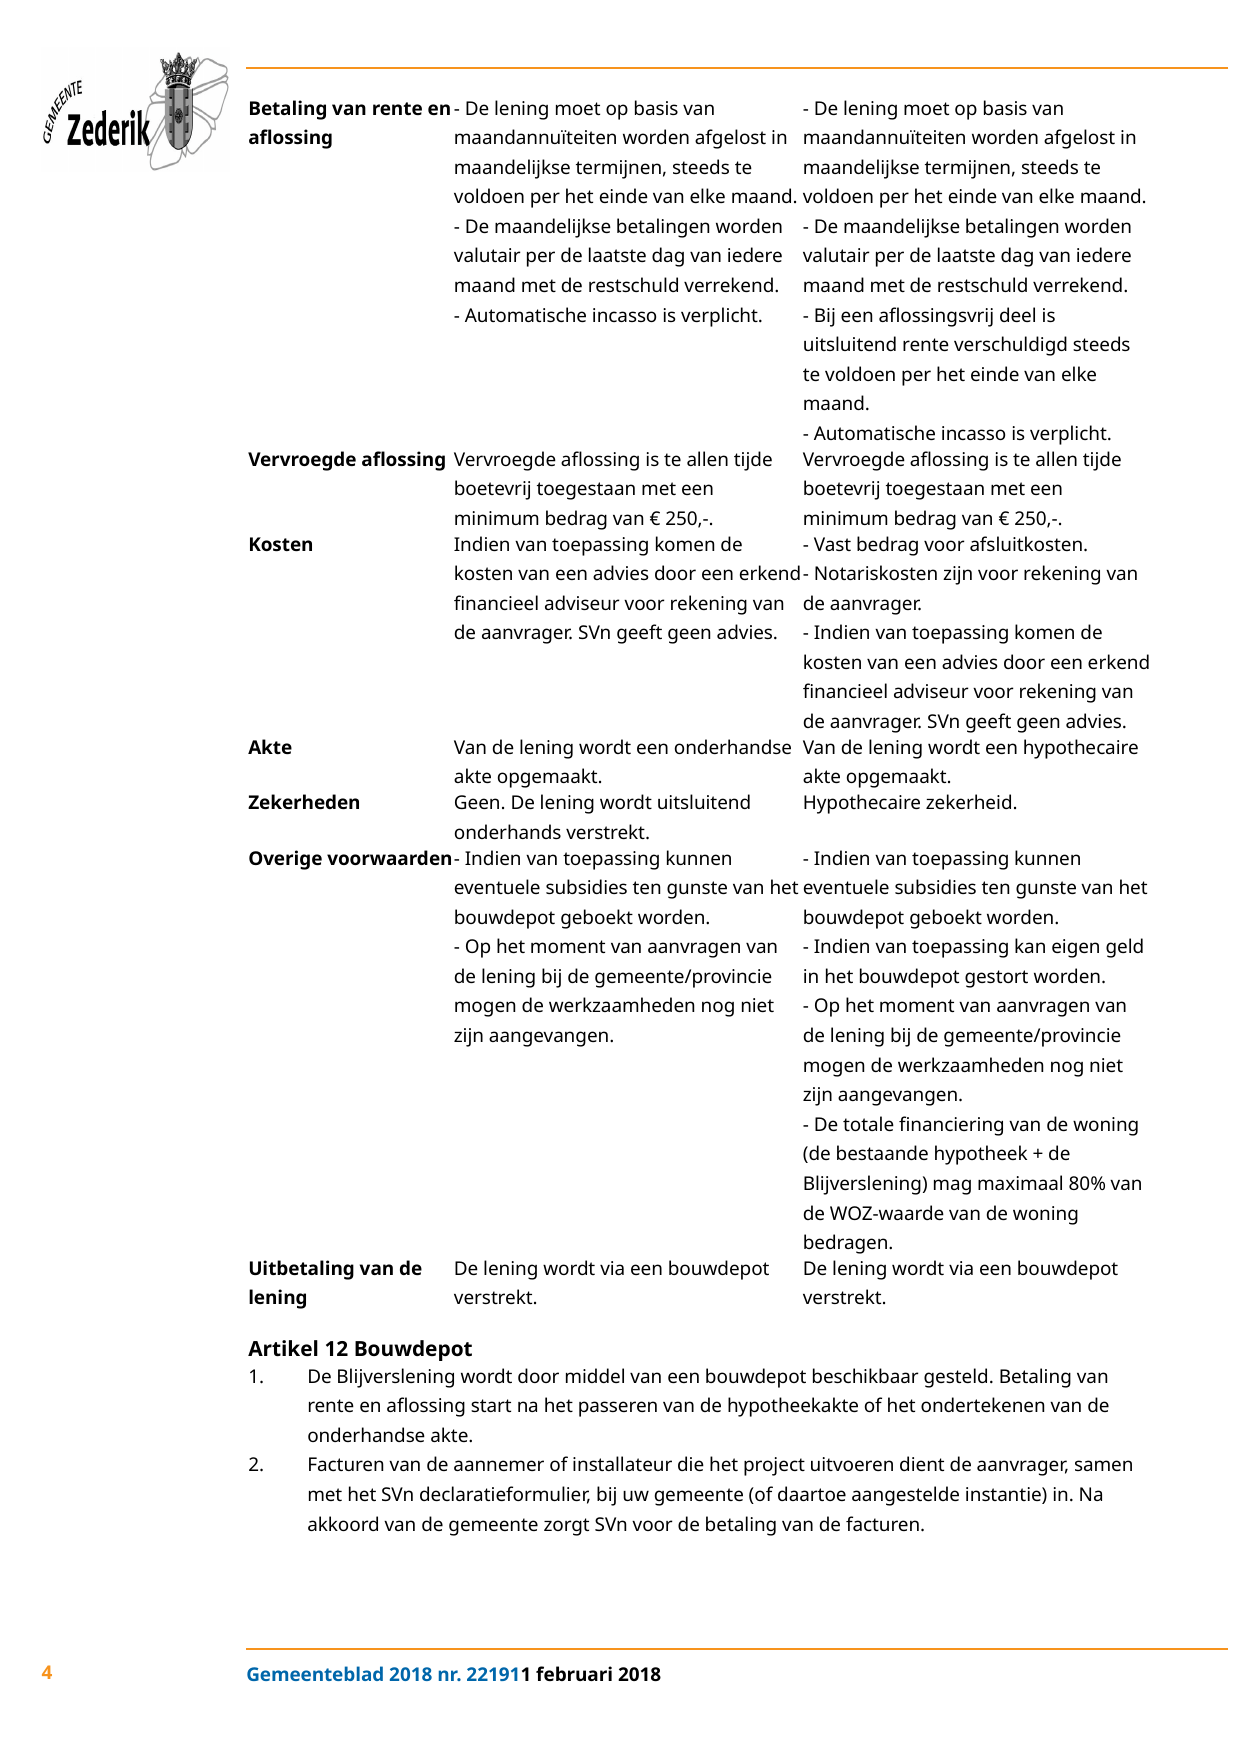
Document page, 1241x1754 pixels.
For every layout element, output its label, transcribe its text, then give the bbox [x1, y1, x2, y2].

table_cell Indien van toepassing komen de kosten van een advies door een erkend financieel adviseur voor rekening van de aanvrager. SVn geeft geen advies. [454, 531, 803, 734]
table_cell De lening wordt via een bouwdepot verstrekt. [454, 1255, 803, 1310]
table_cell Zekerheden [248, 789, 454, 845]
table_cell - De lening moet op basis van maandannuïteiten worden afgelost in maandelijkse termijnen, steeds te voldoen per het einde van elke maand. - De maandelijkse betalingen worden valutair per de laatste dag van iedere maand met de restschuld verrekend. - Bij een aflossingsvrij deel is uitsluitend rente verschuldigd steeds te voldoen per het einde van elke maand. - Automatische incasso is verplicht. [803, 95, 1152, 446]
table_cell - De lening moet op basis van maandannuïteiten worden afgelost in maandelijkse termijnen, steeds te voldoen per het einde van elke maand. - De maandelijkse betalingen worden valutair per de laatste dag van iedere maand met de restschuld verrekend. - Automatische incasso is verplicht. [454, 95, 803, 446]
list Facturen van de aannemer of installateur die het project uitvoeren dient de aanvrager, samen met het SVn declaratieformulier, bij uw gemeente (of daartoe aangestelde instantie) in. Na akkoord van de gemeente zorgt SVn voor de betaling van de facturen. [248, 1452, 1152, 1536]
table_cell Geen. De lening wordt uitsluitend onderhands verstrekt. [454, 789, 803, 845]
table_cell Kosten [248, 531, 454, 734]
table_cell - Indien van toepassing kunnen eventuele subsidies ten gunste van het bouwdepot geboekt worden. - Indien van toepassing kan eigen geld in het bouwdepot gestort worden. - Op het moment van aanvragen van de lening bij de gemeente/provincie mogen de werkzaamheden nog niet zijn aangevangen. - De totale financiering van de woning (de bestaande hypotheek + de Blijverslening) mag maximaal 80% van de WOZ-waarde van de woning bedragen. [803, 845, 1152, 1255]
table_cell Hypothecaire zekerheid. [803, 789, 1152, 845]
table_cell Akte [248, 734, 454, 789]
table_cell Vervroegde aflossing is te allen tijde boetevrij toegestaan met een minimum bedrag van € 250,-. [454, 446, 803, 531]
table_cell Uitbetaling van de lening [248, 1255, 454, 1310]
text Artikel 12 Bouwdepot [248, 1334, 1152, 1363]
table_cell Van de lening wordt een hypothecaire akte opgemaakt. [803, 734, 1152, 789]
table_cell De lening wordt via een bouwdepot verstrekt. [803, 1255, 1152, 1310]
table_cell - Indien van toepassing kunnen eventuele subsidies ten gunste van het bouwdepot geboekt worden. - Op het moment van aanvragen van de lening bij de gemeente/provincie mogen de werkzaamheden nog niet zijn aangevangen. [454, 845, 803, 1255]
table_cell - Vast bedrag voor afsluitkosten. - Notariskosten zijn voor rekening van de aanvrager. - Indien van toepassing komen de kosten van een advies door een erkend financieel adviseur voor rekening van de aanvrager. SVn geeft geen advies. [803, 531, 1152, 734]
table_cell Betaling van rente en aflossing [248, 95, 454, 446]
picture [41, 47, 231, 172]
table_cell Van de lening wordt een onderhandse akte opgemaakt. [454, 734, 803, 789]
table_cell Overige voorwaarden [248, 845, 454, 1255]
table_cell Vervroegde aflossing is te allen tijde boetevrij toegestaan met een minimum bedrag van € 250,-. [803, 446, 1152, 531]
list De Blijverslening wordt door middel van een bouwdepot beschikbaar gesteld. Betaling van rente en aflossing start na het passeren van de hypotheekakte of het ondertekenen van de onderhandse akte. [248, 1363, 1152, 1448]
table_cell Vervroegde aflossing [248, 446, 454, 531]
